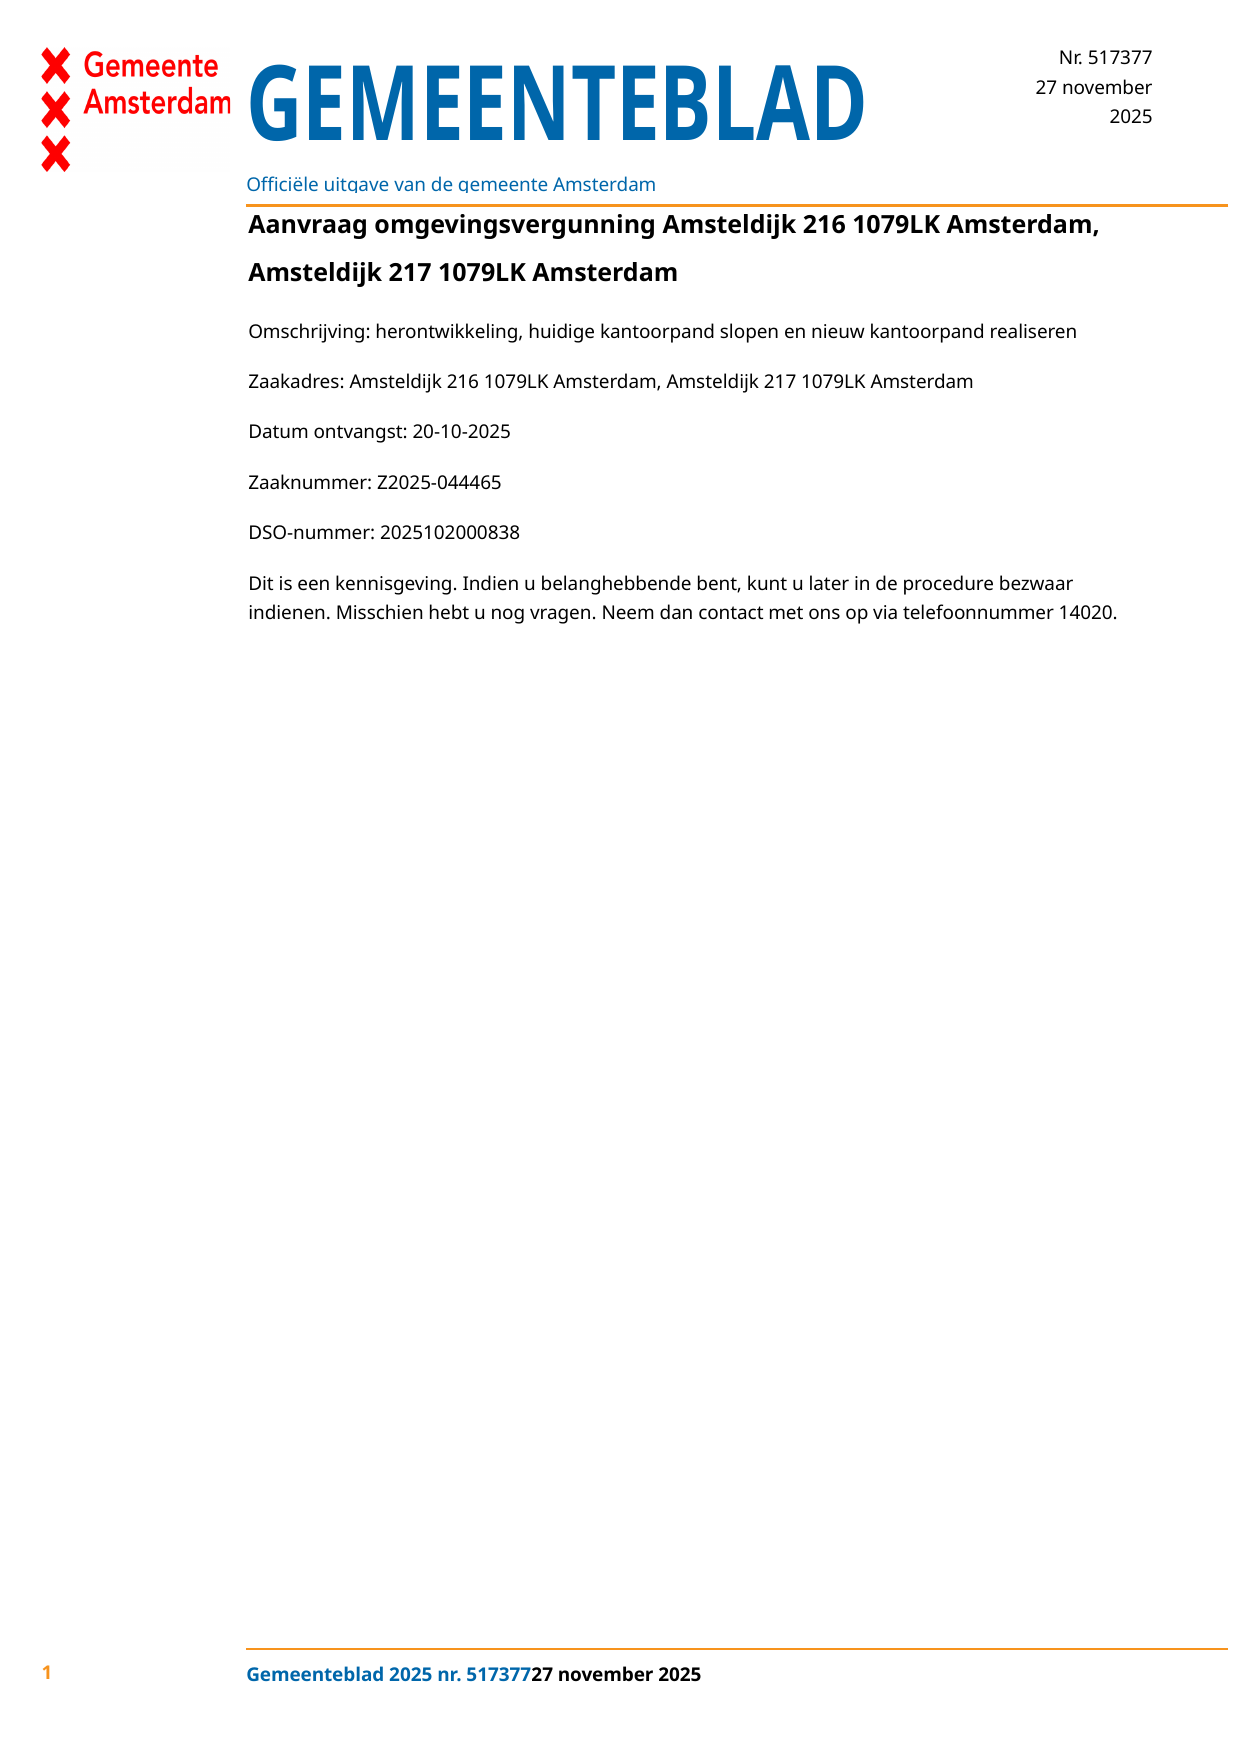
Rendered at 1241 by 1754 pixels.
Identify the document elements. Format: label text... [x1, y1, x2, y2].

text Omschrijving: herontwikkeling, huidige kantoorpand slopen en nieuw kantoorpand realiseren [248, 318, 1152, 344]
text Datum ontvangst: 20-10-2025 [248, 419, 1152, 444]
picture [41, 47, 231, 172]
text Zaaknummer: Z2025-044465 [248, 469, 1152, 495]
text Aanvraag omgevingsvergunning Amsteldijk 216 1079LK Amsterdam, Amsteldijk 217 1079LK Amsterdam [248, 207, 1152, 288]
text DSO-nummer: 2025102000838 [248, 519, 1152, 545]
text Zaakadres: Amsteldijk 216 1079LK Amsterdam, Amsteldijk 217 1079LK Amsterdam [248, 368, 1152, 394]
text Dit is een kennisgeving. Indien u belanghebbende bent, kunt u later in de procedure bezwaar indienen. Misschien hebt u nog vragen. Neem dan contact met ons op via telefoonnummer 14020. [248, 570, 1152, 625]
